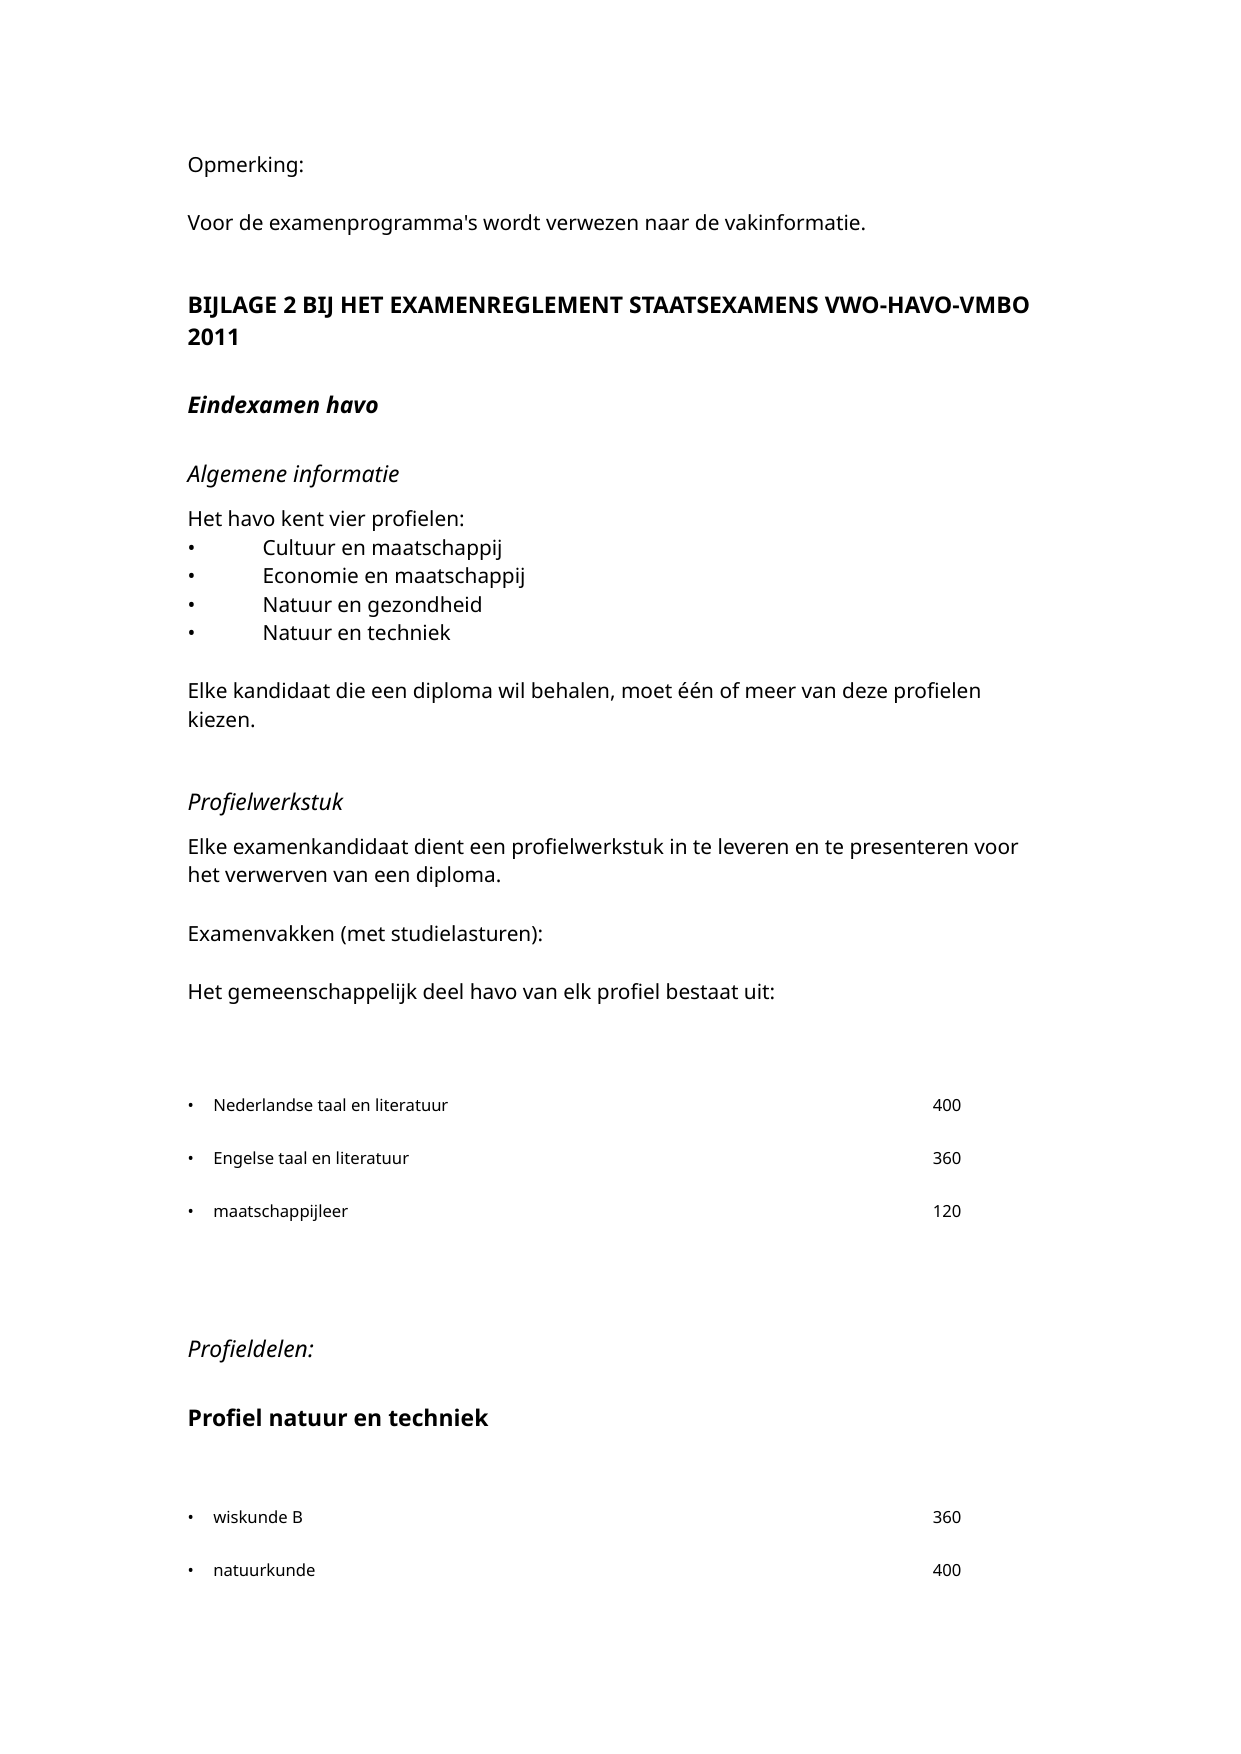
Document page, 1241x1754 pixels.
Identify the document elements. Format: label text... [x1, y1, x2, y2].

table_cell natuurkunde [213, 1559, 933, 1581]
table_cell 360 [933, 1147, 1053, 1199]
subtitle Eindexamen havo [187, 389, 1053, 421]
table_cell maatschappijleer [213, 1199, 933, 1252]
list Economie en maatschappij [187, 561, 1053, 590]
table_header wiskunde B [213, 1506, 933, 1558]
text Opmerking: [187, 150, 1053, 178]
table_cell Engelse taal en literatuur [213, 1147, 933, 1199]
text Elke examenkandidaat dient een profielwerkstuk in te leveren en te presenteren voor het verwerven van een diploma. [187, 832, 1053, 889]
subtitle Algemene informatie [187, 458, 1053, 489]
subtitle Profiel natuur en techniek [187, 1402, 1053, 1433]
table_cell • [188, 1147, 213, 1199]
table_header Nederlandse taal en literatuur [213, 1094, 933, 1147]
table_header • [188, 1506, 213, 1558]
subtitle BIJLAGE 2 BIJ HET EXAMENREGLEMENT STAATSEXAMENS VWO-HAVO-VMBO 2011 [187, 289, 1053, 352]
table_cell • [188, 1199, 213, 1252]
text Het gemeenschappelijk deel havo van elk profiel bestaat uit: [187, 977, 1053, 1006]
table_cell 400 [933, 1559, 1053, 1581]
list Natuur en techniek [187, 618, 1053, 647]
table_header • [188, 1094, 213, 1147]
list Cultuur en maatschappij [187, 533, 1053, 561]
text Het havo kent vier profielen: [187, 504, 1053, 533]
table_cell • [188, 1559, 213, 1581]
subtitle Profielwerkstuk [187, 786, 1053, 817]
table_header 400 [933, 1094, 1053, 1147]
table_header 360 [933, 1506, 1053, 1558]
subtitle Profieldelen: [187, 1333, 1053, 1364]
text Voor de examenprogramma's wordt verwezen naar de vakinformatie. [187, 208, 1053, 237]
list Natuur en gezondheid [187, 590, 1053, 618]
table_cell 120 [933, 1199, 1053, 1252]
text Elke kandidaat die een diploma wil behalen, moet één of meer van deze profielen kiezen. [187, 677, 1053, 733]
text Examenvakken (met studielasturen): [187, 919, 1053, 947]
